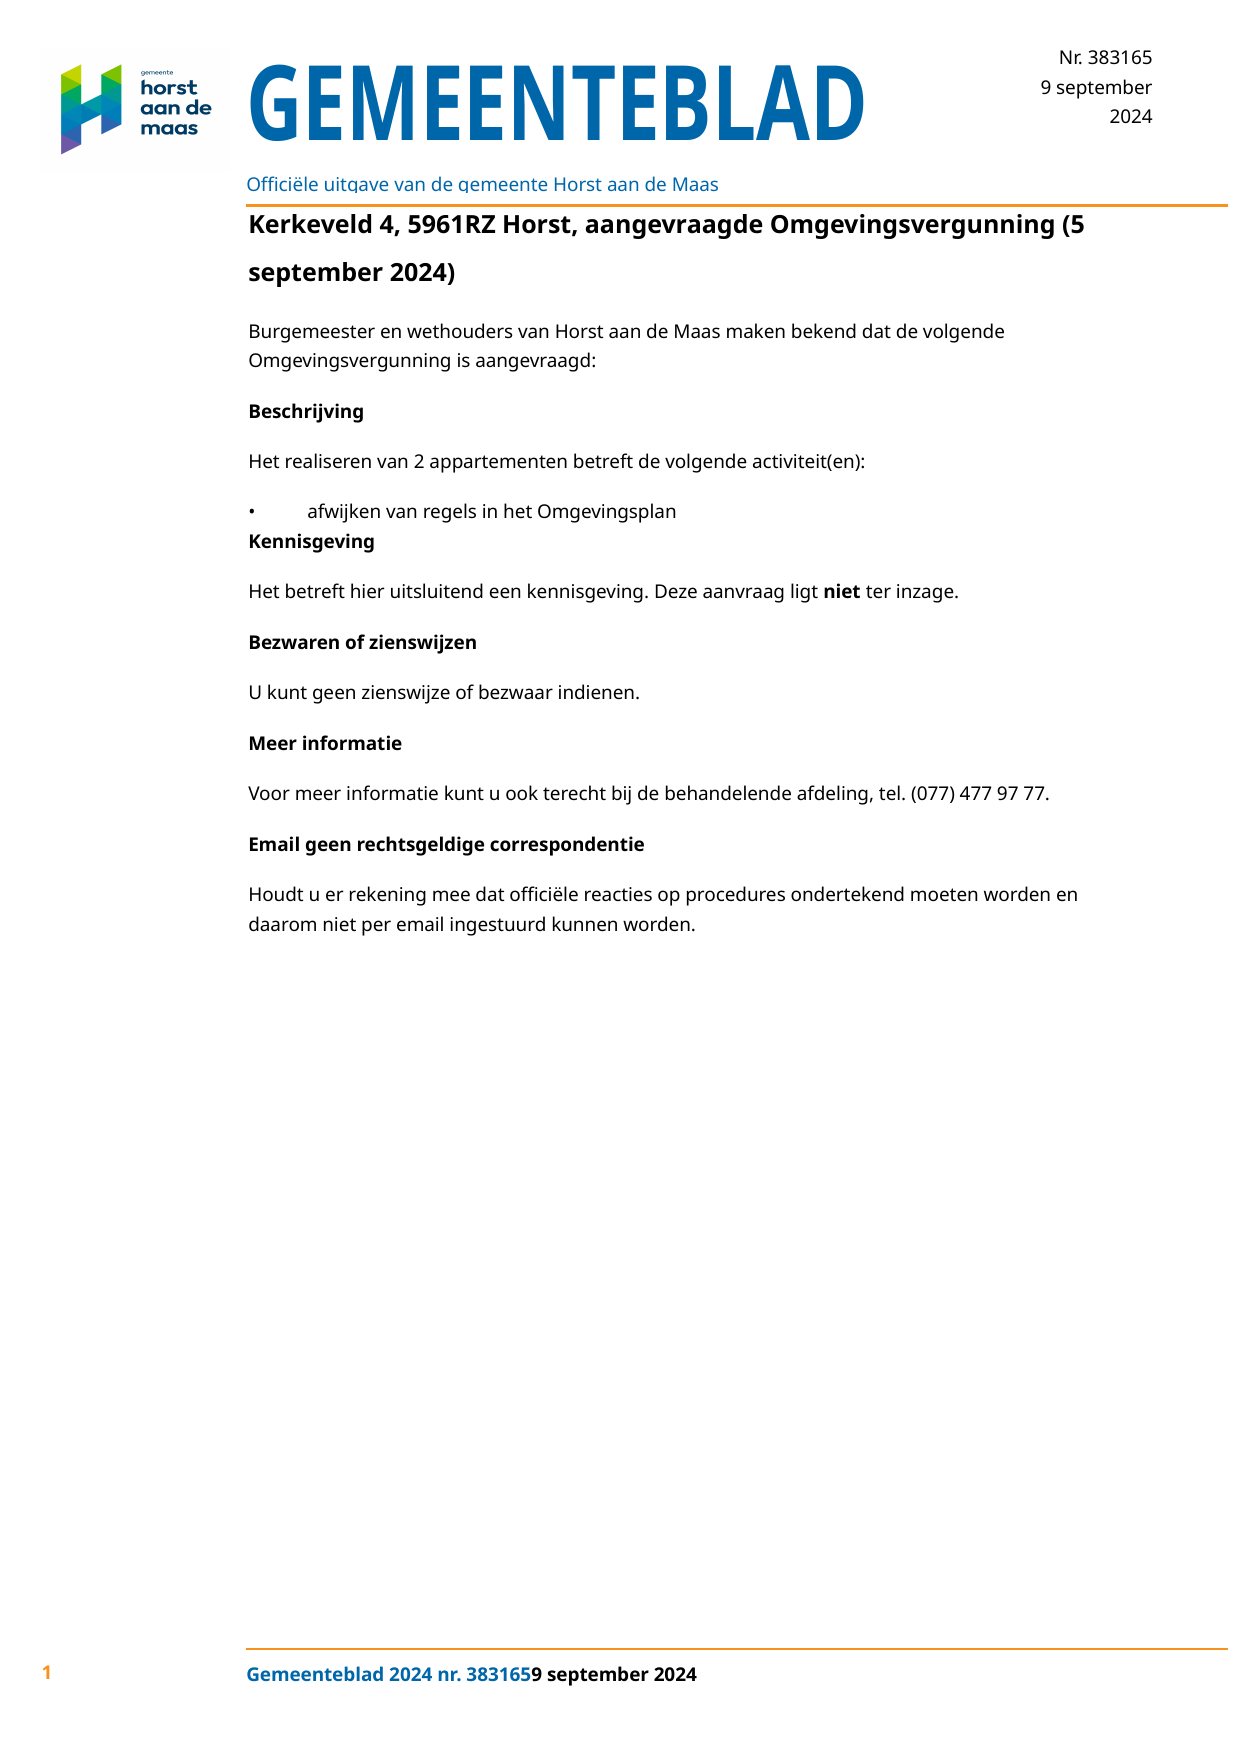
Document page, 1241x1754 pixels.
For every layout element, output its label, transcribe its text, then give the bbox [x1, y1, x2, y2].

text U kunt geen zienswijze of bezwaar indienen. [248, 679, 1152, 705]
text Bezwaren of zienswijzen [248, 629, 1152, 655]
text Kennisgeving [248, 528, 1152, 554]
picture [41, 47, 231, 172]
text Het realiseren van 2 appartementen betreft de volgende activiteit(en): [248, 448, 1152, 474]
text Houdt u er rekening mee dat officiële reacties op procedures ondertekend moeten worden en daarom niet per email ingestuurd kunnen worden. [248, 881, 1152, 937]
text Voor meer informatie kunt u ook terecht bij de behandelende afdeling, tel. (077) 477 97 77. [248, 780, 1152, 806]
text Beschrijving [248, 398, 1152, 424]
text Email geen rechtsgeldige correspondentie [248, 831, 1152, 857]
text Burgemeester en wethouders van Horst aan de Maas maken bekend dat de volgende Omgevingsvergunning is aangevraagd: [248, 318, 1152, 373]
text Het betreft hier uitsluitend een kennisgeving. Deze aanvraag ligt niet ter inzage. [248, 579, 1152, 604]
text Kerkeveld 4, 5961RZ Horst, aangevraagde Omgevingsvergunning (5 september 2024) [248, 207, 1152, 288]
text Meer informatie [248, 730, 1152, 756]
list afwijken van regels in het Omgevingsplan [248, 499, 1152, 524]
